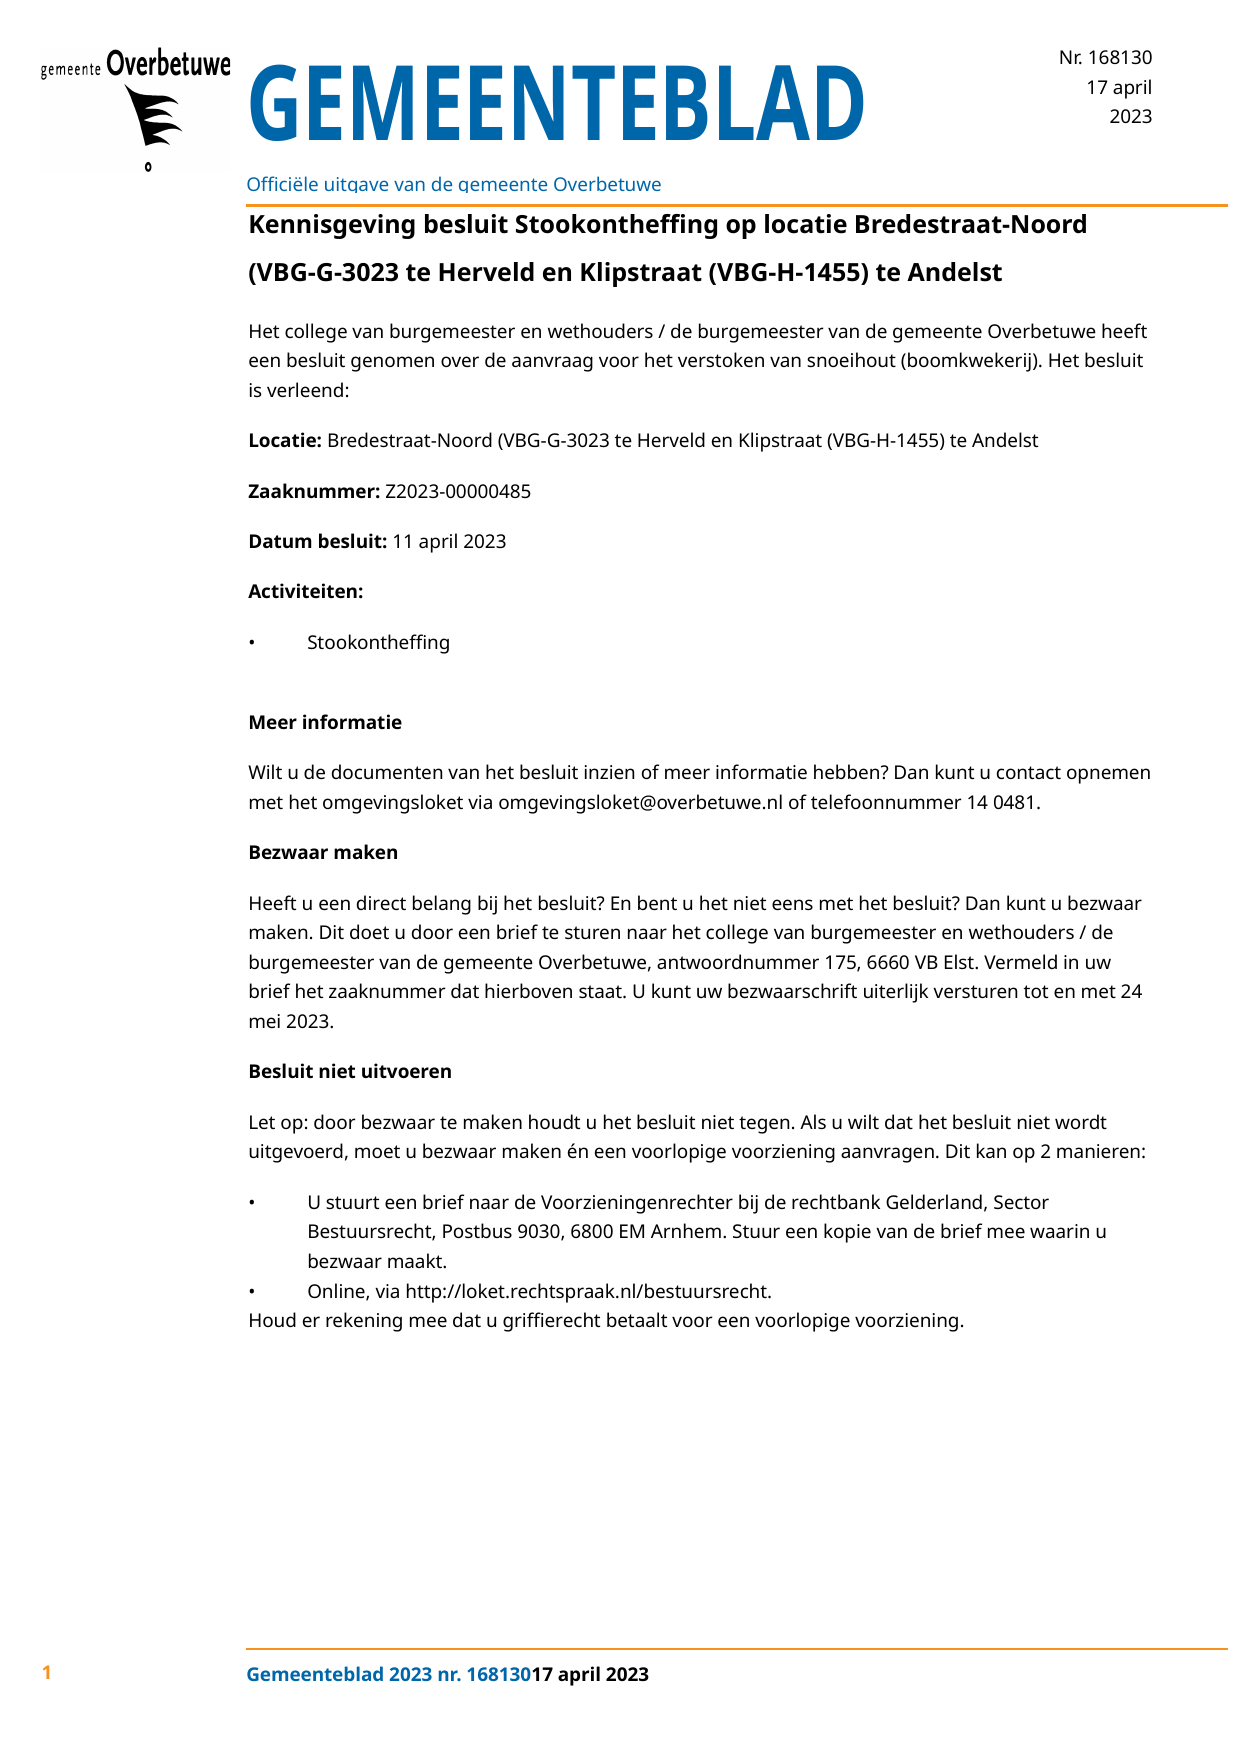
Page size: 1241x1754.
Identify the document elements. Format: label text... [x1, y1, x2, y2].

text Activiteiten: [248, 579, 1152, 604]
text Besluit niet uitvoeren [248, 1059, 1152, 1084]
picture [41, 47, 231, 172]
text Kennisgeving besluit Stookontheffing op locatie Bredestraat-Noord (VBG-G-3023 te Herveld en Klipstraat (VBG-H-1455) te Andelst [248, 207, 1152, 288]
text Datum besluit: 11 april 2023 [248, 528, 1152, 554]
text Let op: door bezwaar te maken houdt u het besluit niet tegen. Als u wilt dat het besluit niet wordt uitgevoerd, moet u bezwaar maken én een voorlopige voorziening aanvragen. Dit kan op 2 manieren: [248, 1109, 1152, 1164]
list U stuurt een brief naar de Voorzieningenrechter bij de rechtbank Gelderland, Sector Bestuursrecht, Postbus 9030, 6800 EM Arnhem. Stuur een kopie van de brief mee waarin u bezwaar maakt. [248, 1189, 1152, 1274]
text Zaaknummer: Z2023-00000485 [248, 478, 1152, 504]
text Heeft u een direct belang bij het besluit? En bent u het niet eens met het besluit? Dan kunt u bezwaar maken. Dit doet u door een brief te sturen naar het college van burgemeester en wethouders / de burgemeester van de gemeente Overbetuwe, antwoordnummer 175, 6660 VB Elst. Vermeld in uw brief het zaaknummer dat hierboven staat. U kunt uw bezwaarschrift uiterlijk versturen tot en met 24 mei 2023. [248, 890, 1152, 1034]
text Wilt u de documenten van het besluit inzien of meer informatie hebben? Dan kunt u contact opnemen met het omgevingsloket via omgevingsloket@overbetuwe.nl of telefoonnummer 14 0481. [248, 759, 1152, 815]
text Locatie: Bredestraat-Noord (VBG-G-3023 te Herveld en Klipstraat (VBG-H-1455) te Andelst [248, 427, 1152, 453]
text Het college van burgemeester en wethouders / de burgemeester van de gemeente Overbetuwe heeft een besluit genomen over de aanvraag voor het verstoken van snoeihout (boomkwekerij). Het besluit is verleend: [248, 318, 1152, 403]
list Stookontheffing [248, 629, 1152, 655]
text Houd er rekening mee dat u griffierecht betaalt voor een voorlopige voorziening. [248, 1307, 1152, 1333]
text Bezwaar maken [248, 839, 1152, 865]
text Meer informatie [248, 709, 1152, 735]
list Online, via http://loket.rechtspraak.nl/bestuursrecht. [248, 1278, 1152, 1304]
